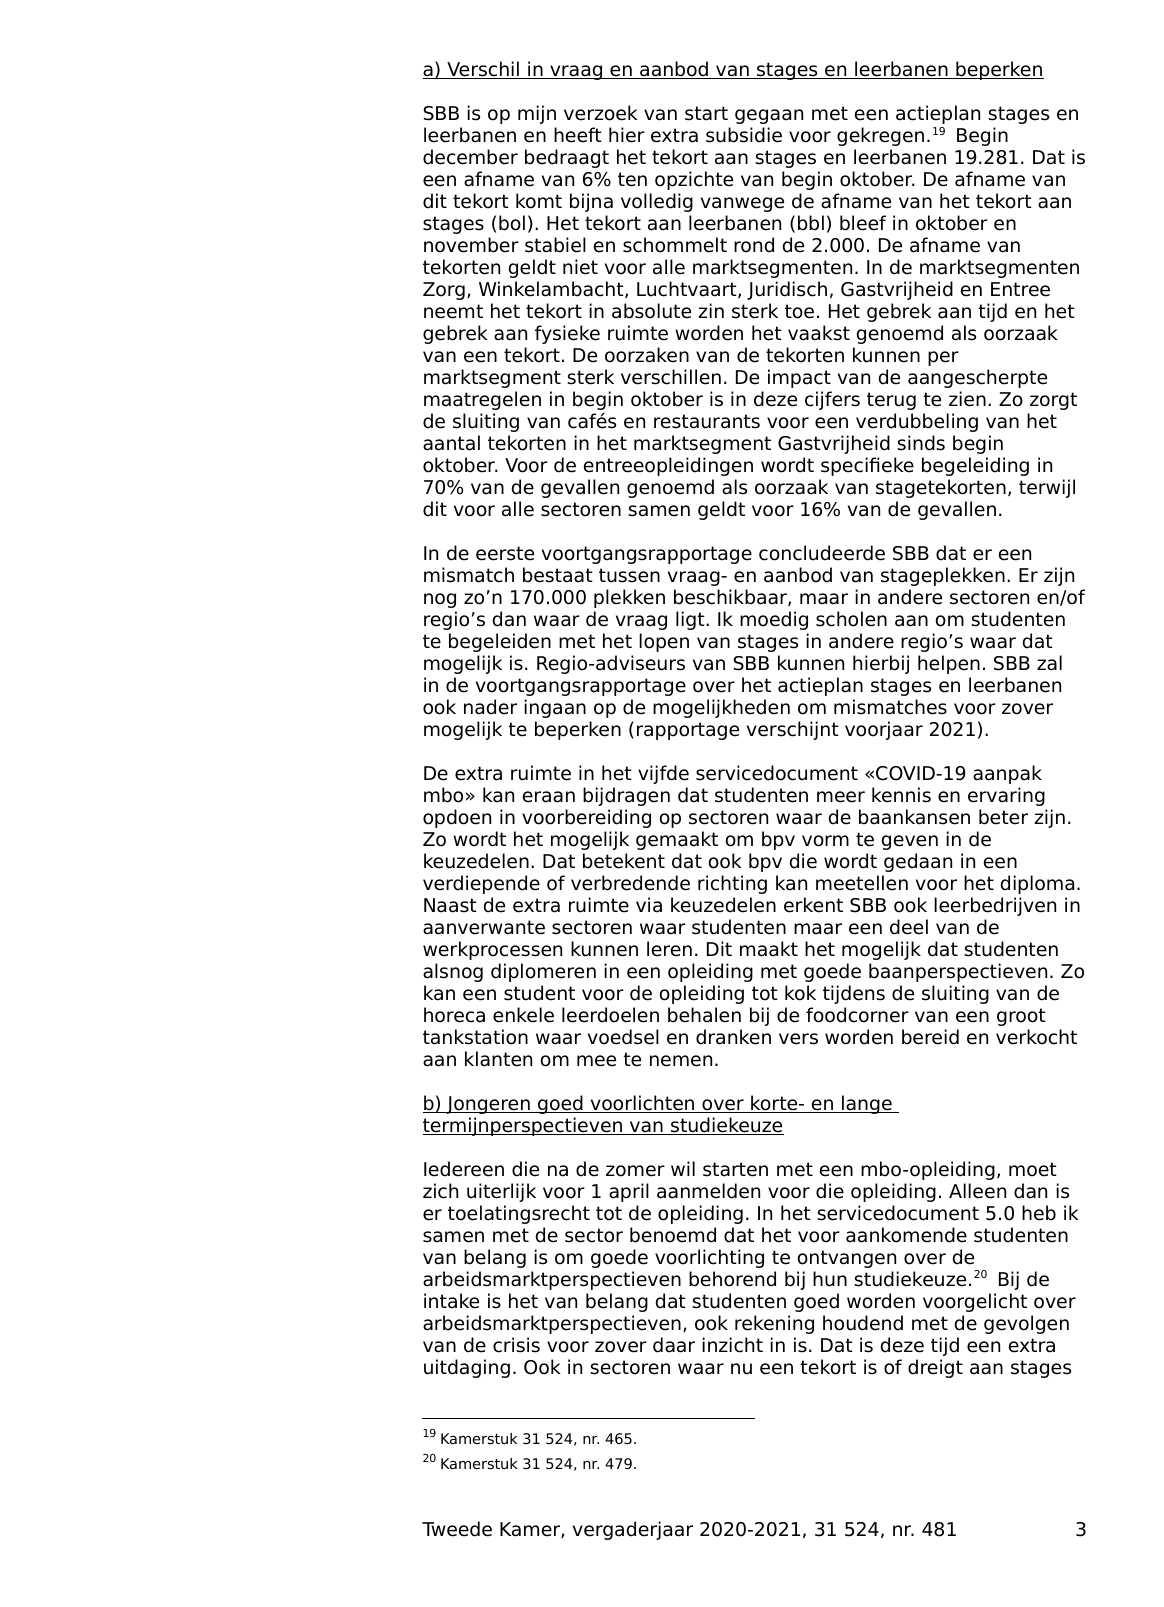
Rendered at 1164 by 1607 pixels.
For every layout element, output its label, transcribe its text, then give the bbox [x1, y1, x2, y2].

text De extra ruimte in het vijfde servicedocument «COVID-19 aanpak mbo» kan eraan bijdragen dat studenten meer kennis en ervaring opdoen in voorbereiding op sectoren waar de baankansen beter zijn. Zo wordt het mogelijk gemaakt om bpv vorm te geven in de keuzedelen. Dat betekent dat ook bpv die wordt gedaan in een verdiepende of verbredende richting kan meetellen voor het diploma. Naast de extra ruimte via keuzedelen erkent SBB ook leerbedrijven in aanverwante sectoren waar studenten maar een deel van de werkprocessen kunnen leren. Dit maakt het mogelijk dat studenten alsnog diplomeren in een opleiding met goede baanperspectieven. Zo kan een student voor de opleiding tot kok tijdens de sluiting van de horeca enkele leerdoelen behalen bij de foodcorner van een groot tankstation waar voedsel en dranken vers worden bereid en verkocht aan klanten om mee te nemen. [422, 763, 1087, 1071]
text In de eerste voortgangsrapportage concludeerde SBB dat er een mismatch bestaat tussen vraag- en aanbod van stageplekken. Er zijn nog zo’n 170.000 plekken beschikbaar, maar in andere sectoren en/of regio’s dan waar de vraag ligt. Ik moedig scholen aan om studenten te begeleiden met het lopen van stages in andere regio’s waar dat mogelijk is. Regio-adviseurs van SBB kunnen hierbij helpen. SBB zal in de voortgangsrapportage over het actieplan stages en leerbanen ook nader ingaan op de mogelijkheden om mismatches voor zover mogelijk te beperken (rapportage verschijnt voorjaar 2021). [422, 543, 1087, 741]
text SBB is op mijn verzoek van start gegaan met een actieplan stages en leerbanen en heeft hier extra subsidie voor gekregen. Begin december bedraagt het tekort aan stages en leerbanen 19.281. Dat is een afname van 6% ten opzichte van begin oktober. De afname van dit tekort komt bijna volledig vanwege de afname van het tekort aan stages (bol). Het tekort aan leerbanen (bbl) bleef in oktober en november stabiel en schommelt rond de 2.000. De afname van tekorten geldt niet voor alle marktsegmenten. In de marktsegmenten Zorg, Winkelambacht, Luchtvaart, Juridisch, Gastvrijheid en Entree neemt het tekort in absolute zin sterk toe. Het gebrek aan tijd en het gebrek aan fysieke ruimte worden het vaakst genoemd als oorzaak van een tekort. De oorzaken van de tekorten kunnen per marktsegment sterk verschillen. De impact van de aangescherpte maatregelen in begin oktober is in deze cijfers terug te zien. Zo zorgt de sluiting van cafés en restaurants voor een verdubbeling van het aantal tekorten in het marktsegment Gastvrijheid sinds begin oktober. Voor de entreeopleidingen wordt specifieke begeleiding in 70% van de gevallen genoemd als oorzaak van stagetekorten, terwijl dit voor alle sectoren samen geldt voor 16% van de gevallen. [422, 103, 1087, 521]
subtitle a) Verschil in vraag en aanbod van stages en leerbanen beperken [422, 59, 1087, 81]
text Kamerstuk 31 524, nr. 479. [422, 1452, 1087, 1474]
text Iedereen die na de zomer wil starten met een mbo-opleiding, moet zich uiterlijk voor 1 april aanmelden voor die opleiding. Alleen dan is er toelatingsrecht tot de opleiding. In het servicedocument 5.0 heb ik samen met de sector benoemd dat het voor aankomende studenten van belang is om goede voorlichting te ontvangen over de arbeidsmarktperspectieven behorend bij hun studiekeuze. Bij de intake is het van belang dat studenten goed worden voorgelicht over arbeidsmarktperspectieven, ook rekening houdend met de gevolgen van de crisis voor zover daar inzicht in is. Dat is deze tijd een extra uitdaging. Ook in sectoren waar nu een tekort is of dreigt aan stages [422, 1159, 1087, 1379]
text Kamerstuk 31 524, nr. 465. [422, 1427, 1087, 1449]
subtitle b) Jongeren goed voorlichten over korte- en lange termijnperspectieven van studiekeuze [422, 1093, 1087, 1137]
